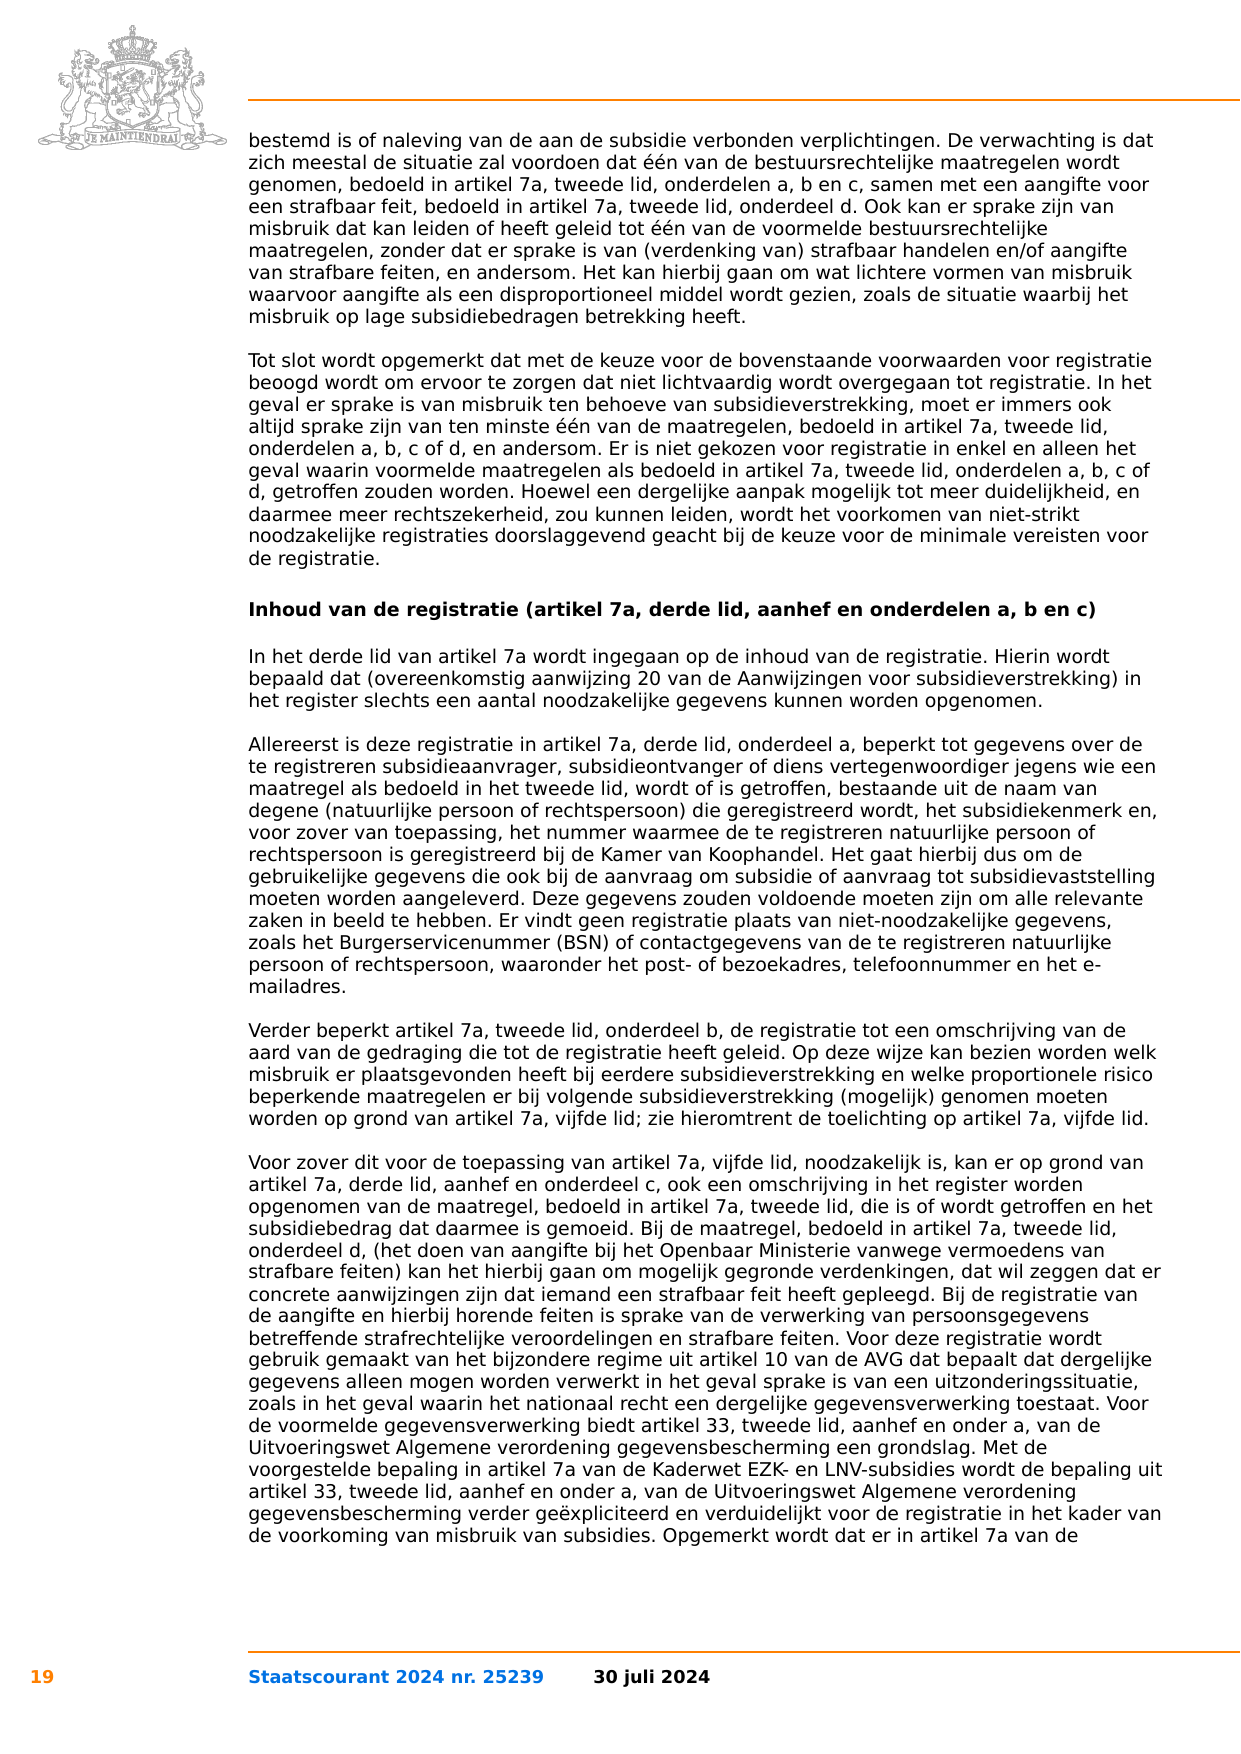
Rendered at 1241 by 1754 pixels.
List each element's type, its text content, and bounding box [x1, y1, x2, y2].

subtitle Inhoud van de registratie (artikel 7a, derde lid, aanhef en onderdelen a, b en c) [248, 599, 1163, 621]
text Tot slot wordt opgemerkt dat met de keuze voor de bovenstaande voorwaarden voor registratie beoogd wordt om ervoor te zorgen dat niet lichtvaardig wordt overgegaan tot registratie. In het geval er sprake is van misbruik ten behoeve van subsidieverstrekking, moet er immers ook altijd sprake zijn van ten minste één van de maatregelen, bedoeld in artikel 7a, tweede lid, onderdelen a, b, c of d, en andersom. Er is niet gekozen voor registratie in enkel en alleen het geval waarin voormelde maatregelen als bedoeld in artikel 7a, tweede lid, onderdelen a, b, c of d, getroffen zouden worden. Hoewel een dergelijke aanpak mogelijk tot meer duidelijkheid, en daarmee meer rechtszekerheid, zou kunnen leiden, wordt het voorkomen van niet-strikt noodzakelijke registraties doorslaggevend geacht bij de keuze voor de minimale vereisten voor de registratie. [248, 349, 1163, 569]
text Allereerst is deze registratie in artikel 7a, derde lid, onderdeel a, beperkt tot gegevens over de te registreren subsidieaanvrager, subsidieontvanger of diens vertegenwoordiger jegens wie een maatregel als bedoeld in het tweede lid, wordt of is getroffen, bestaande uit de naam van degene (natuurlijke persoon of rechtspersoon) die geregistreerd wordt, het subsidiekenmerk en, voor zover van toepassing, het nummer waarmee de te registreren natuurlijke persoon of rechtspersoon is geregistreerd bij de Kamer van Koophandel. Het gaat hierbij dus om de gebruikelijke gegevens die ook bij de aanvraag om subsidie of aanvraag tot subsidievaststelling moeten worden aangeleverd. Deze gegevens zouden voldoende moeten zijn om alle relevante zaken in beeld te hebben. Er vindt geen registratie plaats van niet-noodzakelijke gegevens, zoals het Burgerservicenummer (BSN) of contactgegevens van de te registreren natuurlijke persoon of rechtspersoon, waaronder het post- of bezoekadres, telefoonnummer en het e-mailadres. [248, 734, 1163, 998]
picture [38, 25, 227, 150]
text In het derde lid van artikel 7a wordt ingegaan op de inhoud van de registratie. Hierin wordt bepaald dat (overeenkomstig aanwijzing 20 van de Aanwijzingen voor subsidieverstrekking) in het register slechts een aantal noodzakelijke gegevens kunnen worden opgenomen. [248, 646, 1163, 712]
text Verder beperkt artikel 7a, tweede lid, onderdeel b, de registratie tot een omschrijving van de aard van de gedraging die tot de registratie heeft geleid. Op deze wijze kan bezien worden welk misbruik er plaatsgevonden heeft bij eerdere subsidieverstrekking en welke proportionele risico beperkende maatregelen er bij volgende subsidieverstrekking (mogelijk) genomen moeten worden op grond van artikel 7a, vijfde lid; zie hieromtrent de toelichting op artikel 7a, vijfde lid. [248, 1020, 1163, 1130]
text bestemd is of naleving van de aan de subsidie verbonden verplichtingen. De verwachting is dat zich meestal de situatie zal voordoen dat één van de bestuursrechtelijke maatregelen wordt genomen, bedoeld in artikel 7a, tweede lid, onderdelen a, b en c, samen met een aangifte voor een strafbaar feit, bedoeld in artikel 7a, tweede lid, onderdeel d. Ook kan er sprake zijn van misbruik dat kan leiden of heeft geleid tot één van de voormelde bestuursrechtelijke maatregelen, zonder dat er sprake is van (verdenking van) strafbaar handelen en/of aangifte van strafbare feiten, en andersom. Het kan hierbij gaan om wat lichtere vormen van misbruik waarvoor aangifte als een disproportioneel middel wordt gezien, zoals de situatie waarbij het misbruik op lage subsidiebedragen betrekking heeft. [248, 130, 1163, 328]
text Voor zover dit voor de toepassing van artikel 7a, vijfde lid, noodzakelijk is, kan er op grond van artikel 7a, derde lid, aanhef en onderdeel c, ook een omschrijving in het register worden opgenomen van de maatregel, bedoeld in artikel 7a, tweede lid, die is of wordt getroffen en het subsidiebedrag dat daarmee is gemoeid. Bij de maatregel, bedoeld in artikel 7a, tweede lid, onderdeel d, (het doen van aangifte bij het Openbaar Ministerie vanwege vermoedens van strafbare feiten) kan het hierbij gaan om mogelijk gegronde verdenkingen, dat wil zeggen dat er concrete aanwijzingen zijn dat iemand een strafbaar feit heeft gepleegd. Bij de registratie van de aangifte en hierbij horende feiten is sprake van de verwerking van persoonsgegevens betreffende strafrechtelijke veroordelingen en strafbare feiten. Voor deze registratie wordt gebruik gemaakt van het bijzondere regime uit artikel 10 van de AVG dat bepaalt dat dergelijke gegevens alleen mogen worden verwerkt in het geval sprake is van een uitzonderingssituatie, zoals in het geval waarin het nationaal recht een dergelijke gegevensverwerking toestaat. Voor de voormelde gegevensverwerking biedt artikel 33, tweede lid, aanhef en onder a, van de Uitvoeringswet Algemene verordening gegevensbescherming een grondslag. Met de voorgestelde bepaling in artikel 7a van de Kaderwet EZK- en LNV-subsidies wordt de bepaling uit artikel 33, tweede lid, aanhef en onder a, van de Uitvoeringswet Algemene verordening gegevensbescherming verder geëxpliciteerd en verduidelijkt voor de registratie in het kader van de voorkoming van misbruik van subsidies. Opgemerkt wordt dat er in artikel 7a van de [248, 1152, 1163, 1547]
